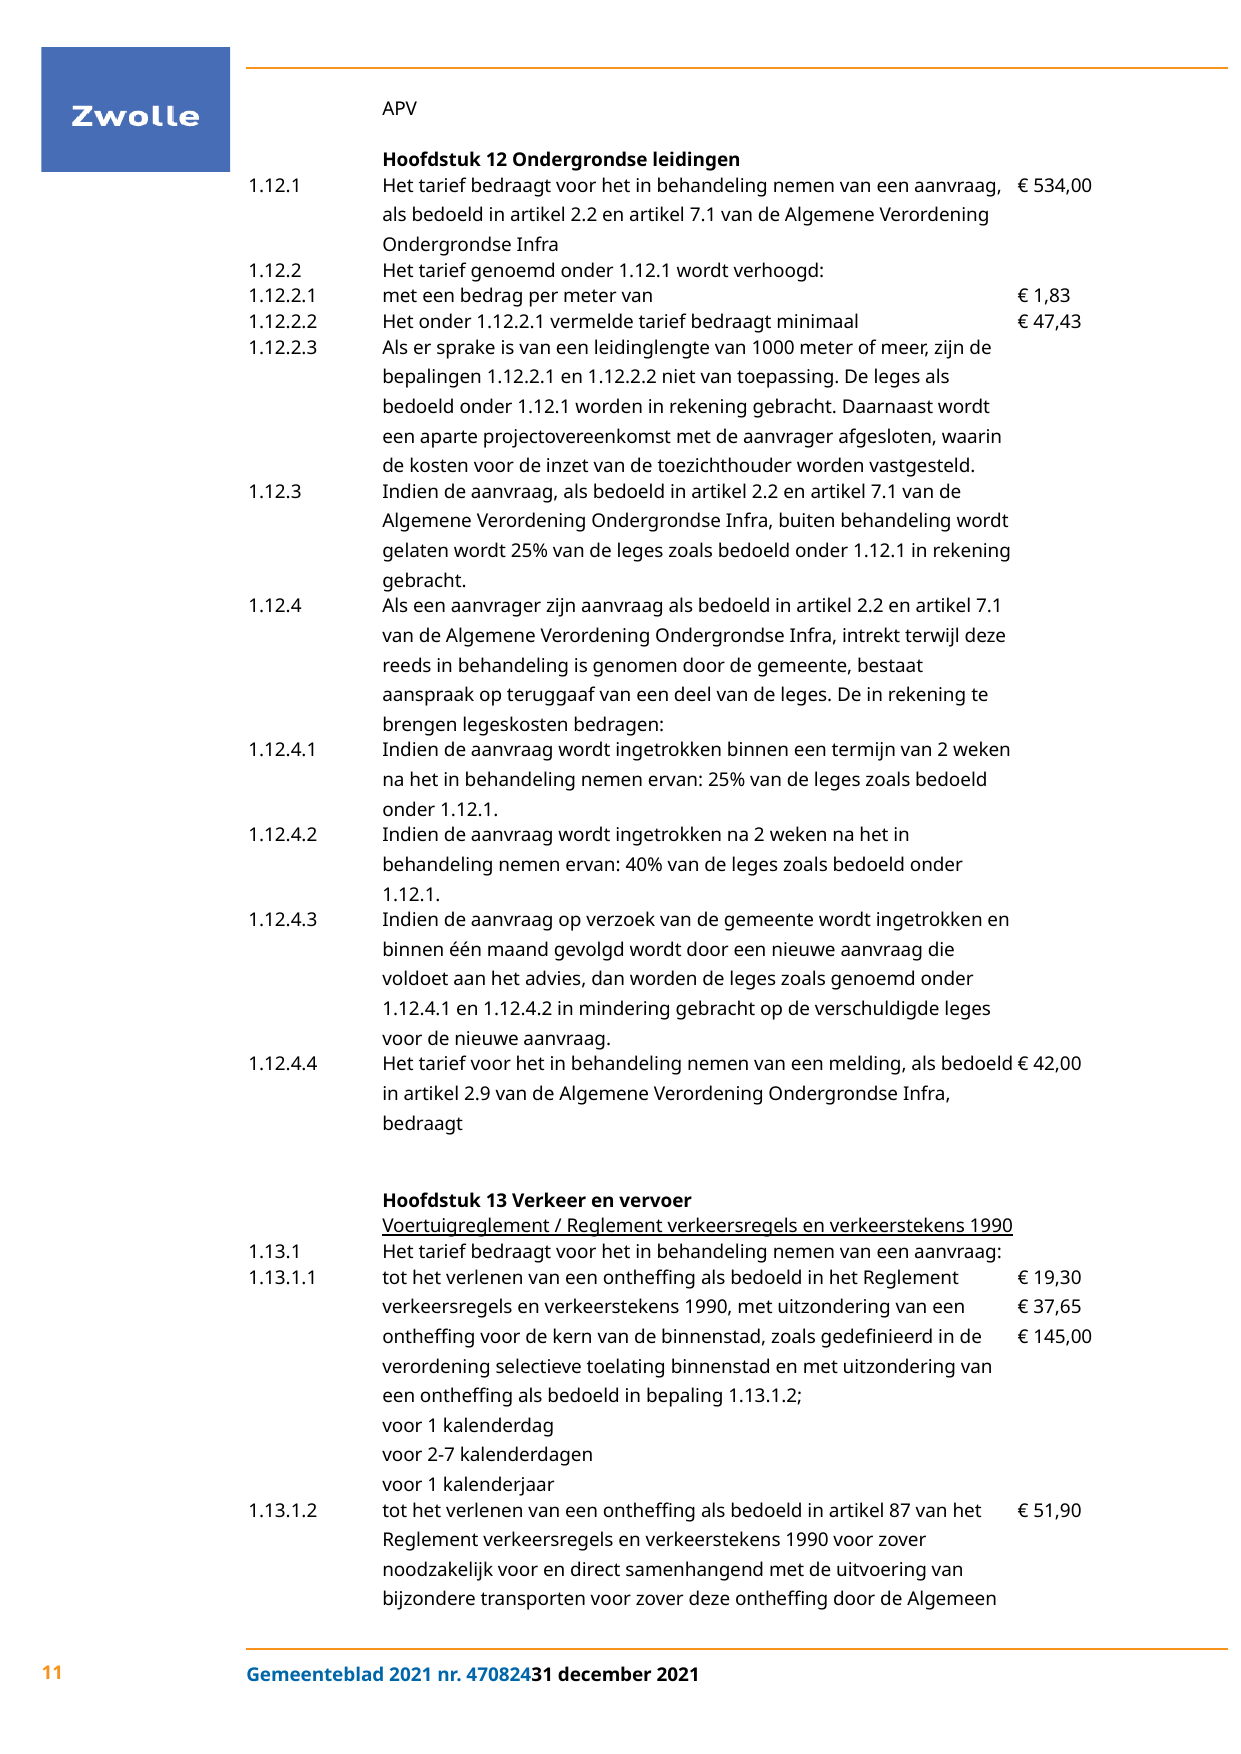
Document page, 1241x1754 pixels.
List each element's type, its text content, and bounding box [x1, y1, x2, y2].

table_cell [248, 1135, 382, 1161]
table_cell € 51,90 [1018, 1497, 1152, 1611]
table_cell Indien de aanvraag op verzoek van de gemeente wordt ingetrokken en binnen één maand gevolgd wordt door een nieuwe aanvraag die voldoet aan het advies, dan worden de leges zoals genoemd onder 1.12.4.1 en 1.12.4.2 in mindering gebracht op de verschuldigde leges voor de nieuwe aanvraag. [382, 906, 1017, 1051]
table_cell Het tarief genoemd onder 1.12.1 wordt verhoogd: [382, 257, 1017, 283]
table_cell [248, 1187, 382, 1213]
table_cell Het tarief voor het in behandeling nemen van een melding, als bedoeld in artikel 2.9 van de Algemene Verordening Ondergrondse Infra, bedraagt [382, 1051, 1017, 1135]
table_cell 1.12.4.2 [248, 822, 382, 906]
table_cell 1.13.1 [248, 1238, 382, 1264]
table_cell [382, 1135, 1017, 1161]
table_cell [1018, 334, 1152, 478]
table_cell [382, 1161, 1017, 1187]
table_cell Het tarief bedraagt voor het in behandeling nemen van een aanvraag, als bedoeld in artikel 2.2 en artikel 7.1 van de Algemene Verordening Ondergrondse Infra [382, 172, 1017, 257]
table_cell [1018, 822, 1152, 906]
table_cell 1.13.1.2 [248, 1497, 382, 1611]
table_cell [248, 146, 382, 172]
table_cell Als een aanvrager zijn aanvraag als bedoeld in artikel 2.2 en artikel 7.1 van de Algemene Verordening Ondergrondse Infra, intrekt terwijl deze reeds in behandeling is genomen door de gemeente, bestaat aanspraak op teruggaaf van een deel van de leges. De in rekening te brengen legeskosten bedragen: [382, 593, 1017, 737]
table_cell € 47,43 [1018, 308, 1152, 334]
table_cell [1018, 257, 1152, 283]
table_cell tot het verlenen van een ontheffing als bedoeld in artikel 87 van het Reglement verkeersregels en verkeerstekens 1990 voor zover noodzakelijk voor en direct samenhangend met de uitvoering van bijzondere transporten voor zover deze ontheffing door de Algemeen [382, 1497, 1017, 1611]
table_cell 1.12.3 [248, 478, 382, 593]
table_cell [1018, 593, 1152, 737]
table_cell 1.12.4.1 [248, 737, 382, 822]
table_cell [248, 95, 382, 121]
table_cell [1018, 1213, 1152, 1238]
table_cell 1.12.2.1 [248, 283, 382, 308]
table_cell [248, 1213, 382, 1238]
table_cell Hoofdstuk 12 Ondergrondse leidingen [382, 146, 1017, 172]
table_cell [1018, 1161, 1152, 1187]
table_cell [1018, 121, 1152, 146]
table_cell € 19,30 € 37,65 € 145,00 [1018, 1264, 1152, 1497]
table_cell Hoofdstuk 13 Verkeer en vervoer [382, 1187, 1017, 1213]
table_cell APV [382, 95, 1017, 121]
table_cell [1018, 1135, 1152, 1161]
table_cell [248, 121, 382, 146]
table_cell 1.12.4 [248, 593, 382, 737]
table_cell [382, 121, 1017, 146]
table_cell [248, 1161, 382, 1187]
table_cell 1.12.2.2 [248, 308, 382, 334]
table_cell [1018, 1187, 1152, 1213]
picture [41, 47, 231, 172]
table_cell Als er sprake is van een leidinglengte van 1000 meter of meer, zijn de bepalingen 1.12.2.1 en 1.12.2.2 niet van toepassing. De leges als bedoeld onder 1.12.1 worden in rekening gebracht. Daarnaast wordt een aparte projectovereenkomst met de aanvrager afgesloten, waarin de kosten voor de inzet van de toezichthouder worden vastgesteld. [382, 334, 1017, 478]
table_cell [1018, 95, 1152, 121]
table_cell [1018, 146, 1152, 172]
table_cell Het tarief bedraagt voor het in behandeling nemen van een aanvraag: [382, 1238, 1017, 1264]
table_cell Het onder 1.12.2.1 vermelde tarief bedraagt minimaal [382, 308, 1017, 334]
table_cell 1.12.4.4 [248, 1051, 382, 1135]
table_cell 1.13.1.1 [248, 1264, 382, 1497]
table_cell Voertuigreglement / Reglement verkeersregels en verkeerstekens 1990 [382, 1213, 1017, 1238]
table_cell [1018, 906, 1152, 1051]
table_cell 1.12.4.3 [248, 906, 382, 1051]
table_cell Indien de aanvraag wordt ingetrokken na 2 weken na het in behandeling nemen ervan: 40% van de leges zoals bedoeld onder 1.12.1. [382, 822, 1017, 906]
table_cell met een bedrag per meter van [382, 283, 1017, 308]
table_cell [1018, 478, 1152, 593]
table_cell Indien de aanvraag wordt ingetrokken binnen een termijn van 2 weken na het in behandeling nemen ervan: 25% van de leges zoals bedoeld onder 1.12.1. [382, 737, 1017, 822]
table_cell 1.12.2 [248, 257, 382, 283]
table_cell € 1,83 [1018, 283, 1152, 308]
table_cell tot het verlenen van een ontheffing als bedoeld in het Reglement verkeersregels en verkeerstekens 1990, met uitzondering van een ontheffing voor de kern van de binnenstad, zoals gedefinieerd in de verordening selectieve toelating binnenstad en met uitzondering van een ontheffing als bedoeld in bepaling 1.13.1.2; voor 1 kalenderdag voor 2-7 kalenderdagen voor 1 kalenderjaar [382, 1264, 1017, 1497]
table_cell 1.12.1 [248, 172, 382, 257]
table_cell € 534,00 [1018, 172, 1152, 257]
table_cell 1.12.2.3 [248, 334, 382, 478]
table_cell [1018, 1238, 1152, 1264]
table_cell € 42,00 [1018, 1051, 1152, 1135]
table_cell [1018, 737, 1152, 822]
table_cell Indien de aanvraag, als bedoeld in artikel 2.2 en artikel 7.1 van de Algemene Verordening Ondergrondse Infra, buiten behandeling wordt gelaten wordt 25% van de leges zoals bedoeld onder 1.12.1 in rekening gebracht. [382, 478, 1017, 593]
